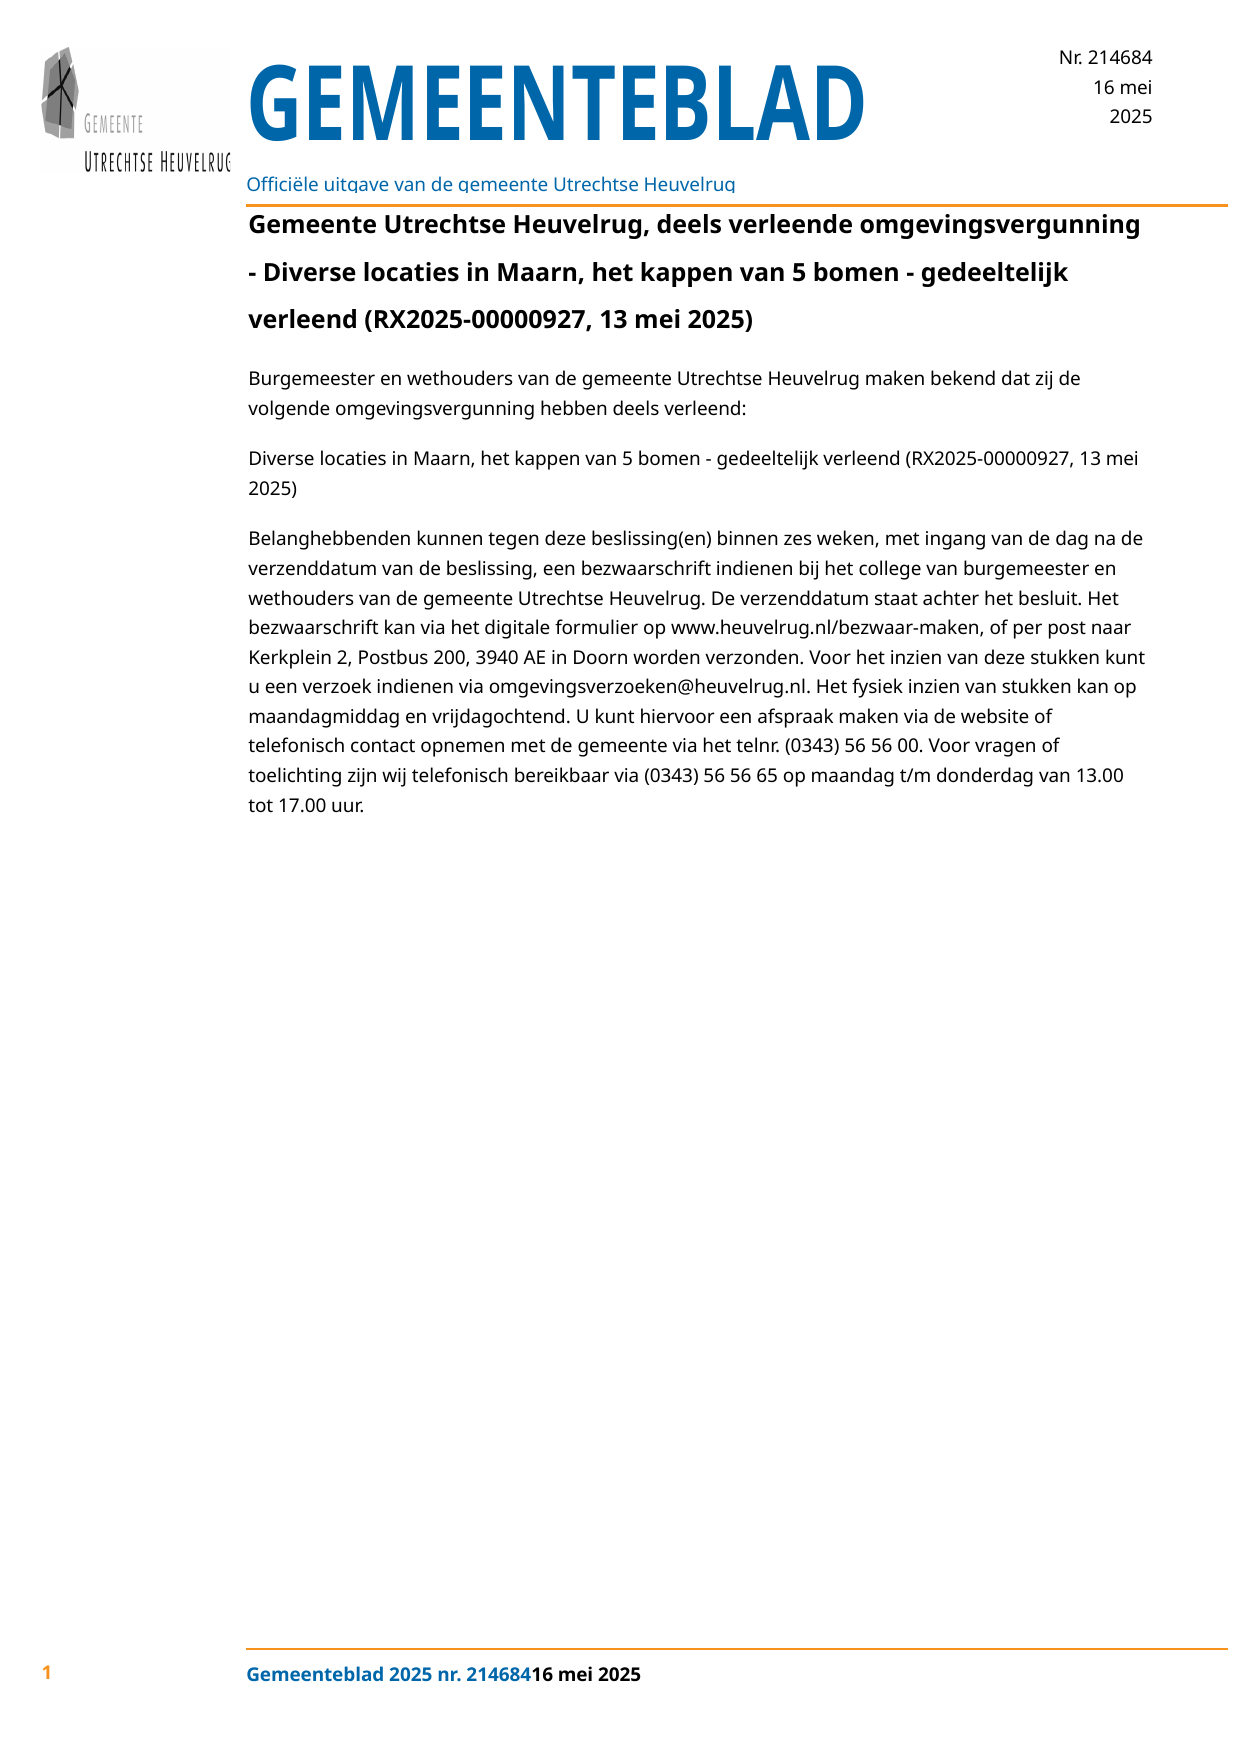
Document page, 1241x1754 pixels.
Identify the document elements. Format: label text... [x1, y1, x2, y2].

text Diverse locaties in Maarn, het kappen van 5 bomen - gedeeltelijk verleend (RX2025-00000927, 13 mei 2025) [248, 446, 1152, 501]
text Gemeente Utrechtse Heuvelrug, deels verleende omgevingsvergunning - Diverse locaties in Maarn, het kappen van 5 bomen - gedeeltelijk verleend (RX2025-00000927, 13 mei 2025) [248, 207, 1152, 336]
text Burgemeester en wethouders van de gemeente Utrechtse Heuvelrug maken bekend dat zij de volgende omgevingsvergunning hebben deels verleend: [248, 366, 1152, 421]
text Belanghebbenden kunnen tegen deze beslissing(en) binnen zes weken, met ingang van de dag na de verzenddatum van de beslissing, een bezwaarschrift indienen bij het college van burgemeester en wethouders van de gemeente Utrechtse Heuvelrug. De verzenddatum staat achter het besluit. Het bezwaarschrift kan via het digitale formulier op www.heuvelrug.nl/bezwaar-maken, of per post naar Kerkplein 2, Postbus 200, 3940 AE in Doorn worden verzonden. Voor het inzien van deze stukken kunt u een verzoek indienen via omgevingsverzoeken@heuvelrug.nl. Het fysiek inzien van stukken kan op maandagmiddag en vrijdagochtend. U kunt hiervoor een afspraak maken via de website of telefonisch contact opnemen met de gemeente via het telnr. (0343) 56 56 00. Voor vragen of toelichting zijn wij telefonisch bereikbaar via (0343) 56 56 65 op maandag t/m donderdag van 13.00 tot 17.00 uur. [248, 526, 1152, 817]
picture [41, 47, 231, 172]
